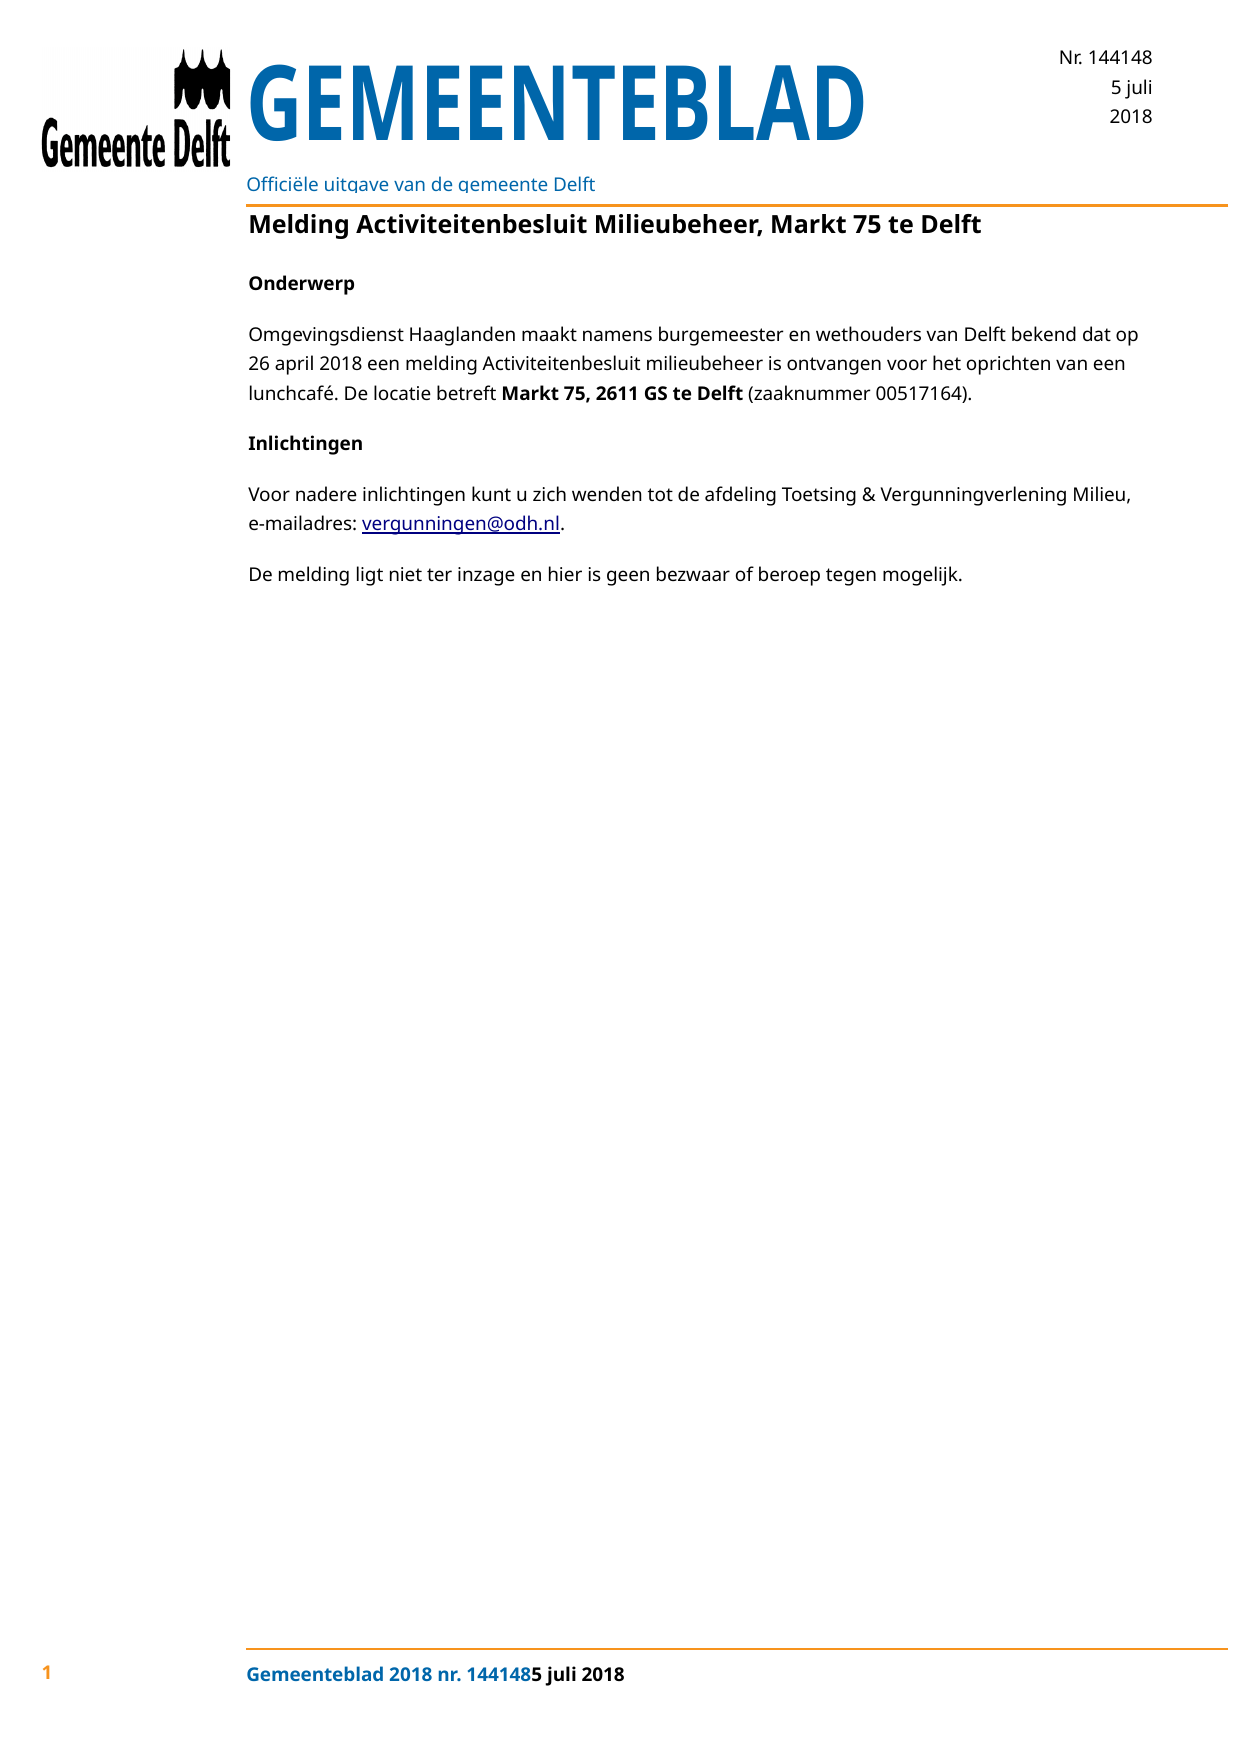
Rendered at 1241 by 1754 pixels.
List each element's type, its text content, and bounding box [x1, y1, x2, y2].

picture [41, 47, 231, 172]
text Melding Activiteitenbesluit Milieubeheer, Markt 75 te Delft [248, 207, 1152, 241]
text Voor nadere inlichtingen kunt u zich wenden tot de afdeling Toetsing & Vergunningverlening Milieu, e-mailadres: vergunningen@odh.nl. [248, 481, 1152, 536]
text Inlichtingen [248, 430, 1152, 456]
text Omgevingsdienst Haaglanden maakt namens burgemeester en wethouders van Delft bekend dat op 26 april 2018 een melding Activiteitenbesluit milieubeheer is ontvangen voor het oprichten van een lunchcafé. De locatie betreft Markt 75, 2611 GS te Delft (zaaknummer 00517164). [248, 321, 1152, 406]
text De melding ligt niet ter inzage en hier is geen bezwaar of beroep tegen mogelijk. [248, 561, 1152, 586]
text Onderwerp [248, 270, 1152, 296]
